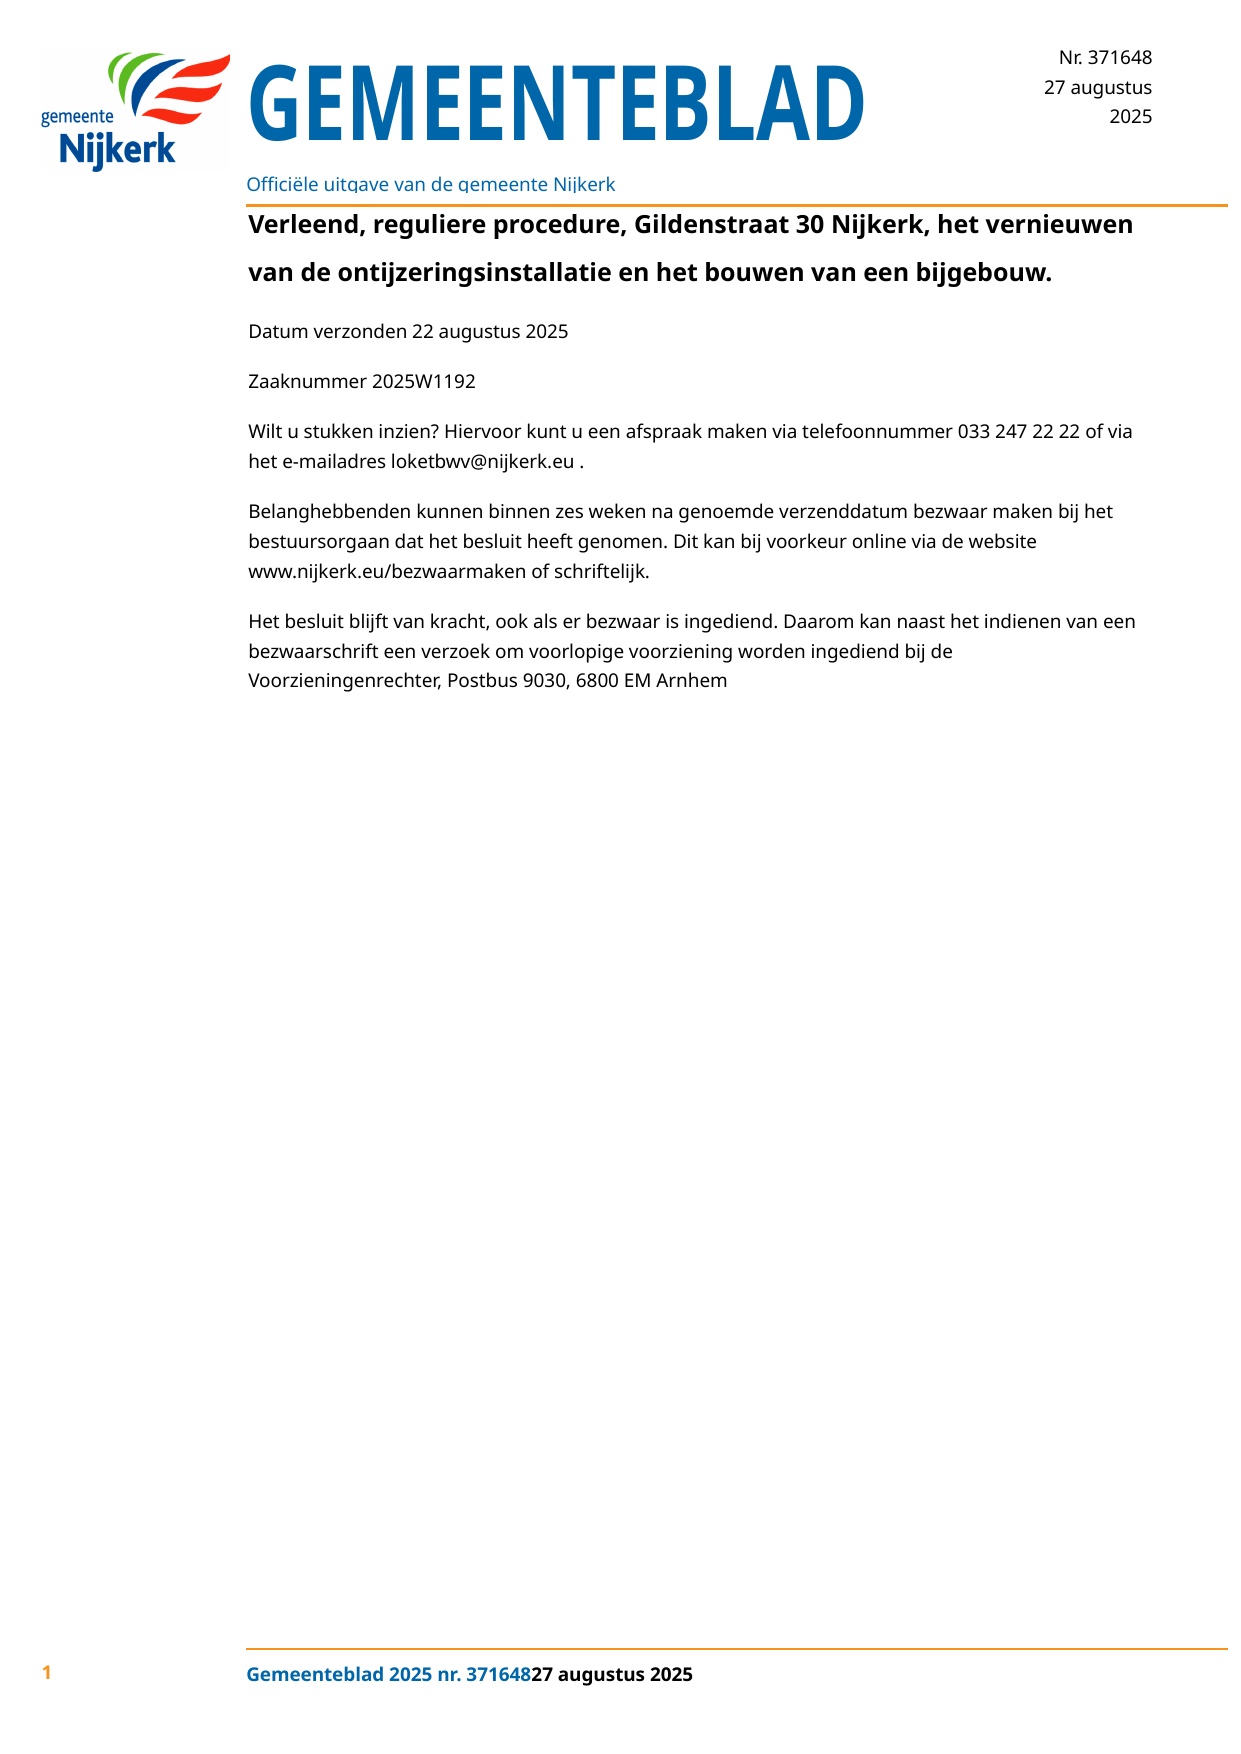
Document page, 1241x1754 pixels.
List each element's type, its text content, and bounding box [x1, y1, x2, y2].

picture [41, 47, 231, 172]
text Het besluit blijft van kracht, ook als er bezwaar is ingediend. Daarom kan naast het indienen van een bezwaarschrift een verzoek om voorlopige voorziening worden ingediend bij de Voorzieningenrechter, Postbus 9030, 6800 EM Arnhem [248, 608, 1152, 693]
text Verleend, reguliere procedure, Gildenstraat 30 Nijkerk, het vernieuwen van de ontijzeringsinstallatie en het bouwen van een bijgebouw. [248, 207, 1152, 288]
text Belanghebbenden kunnen binnen zes weken na genoemde verzenddatum bezwaar maken bij het bestuursorgaan dat het besluit heeft genomen. Dit kan bij voorkeur online via de website www.nijkerk.eu/bezwaarmaken of schriftelijk. [248, 499, 1152, 584]
text Datum verzonden 22 augustus 2025 [248, 318, 1152, 344]
text Zaaknummer 2025W1192 [248, 368, 1152, 394]
text Wilt u stukken inzien? Hiervoor kunt u een afspraak maken via telefoonnummer 033 247 22 22 of via het e-mailadres loketbwv@nijkerk.eu . [248, 419, 1152, 474]
